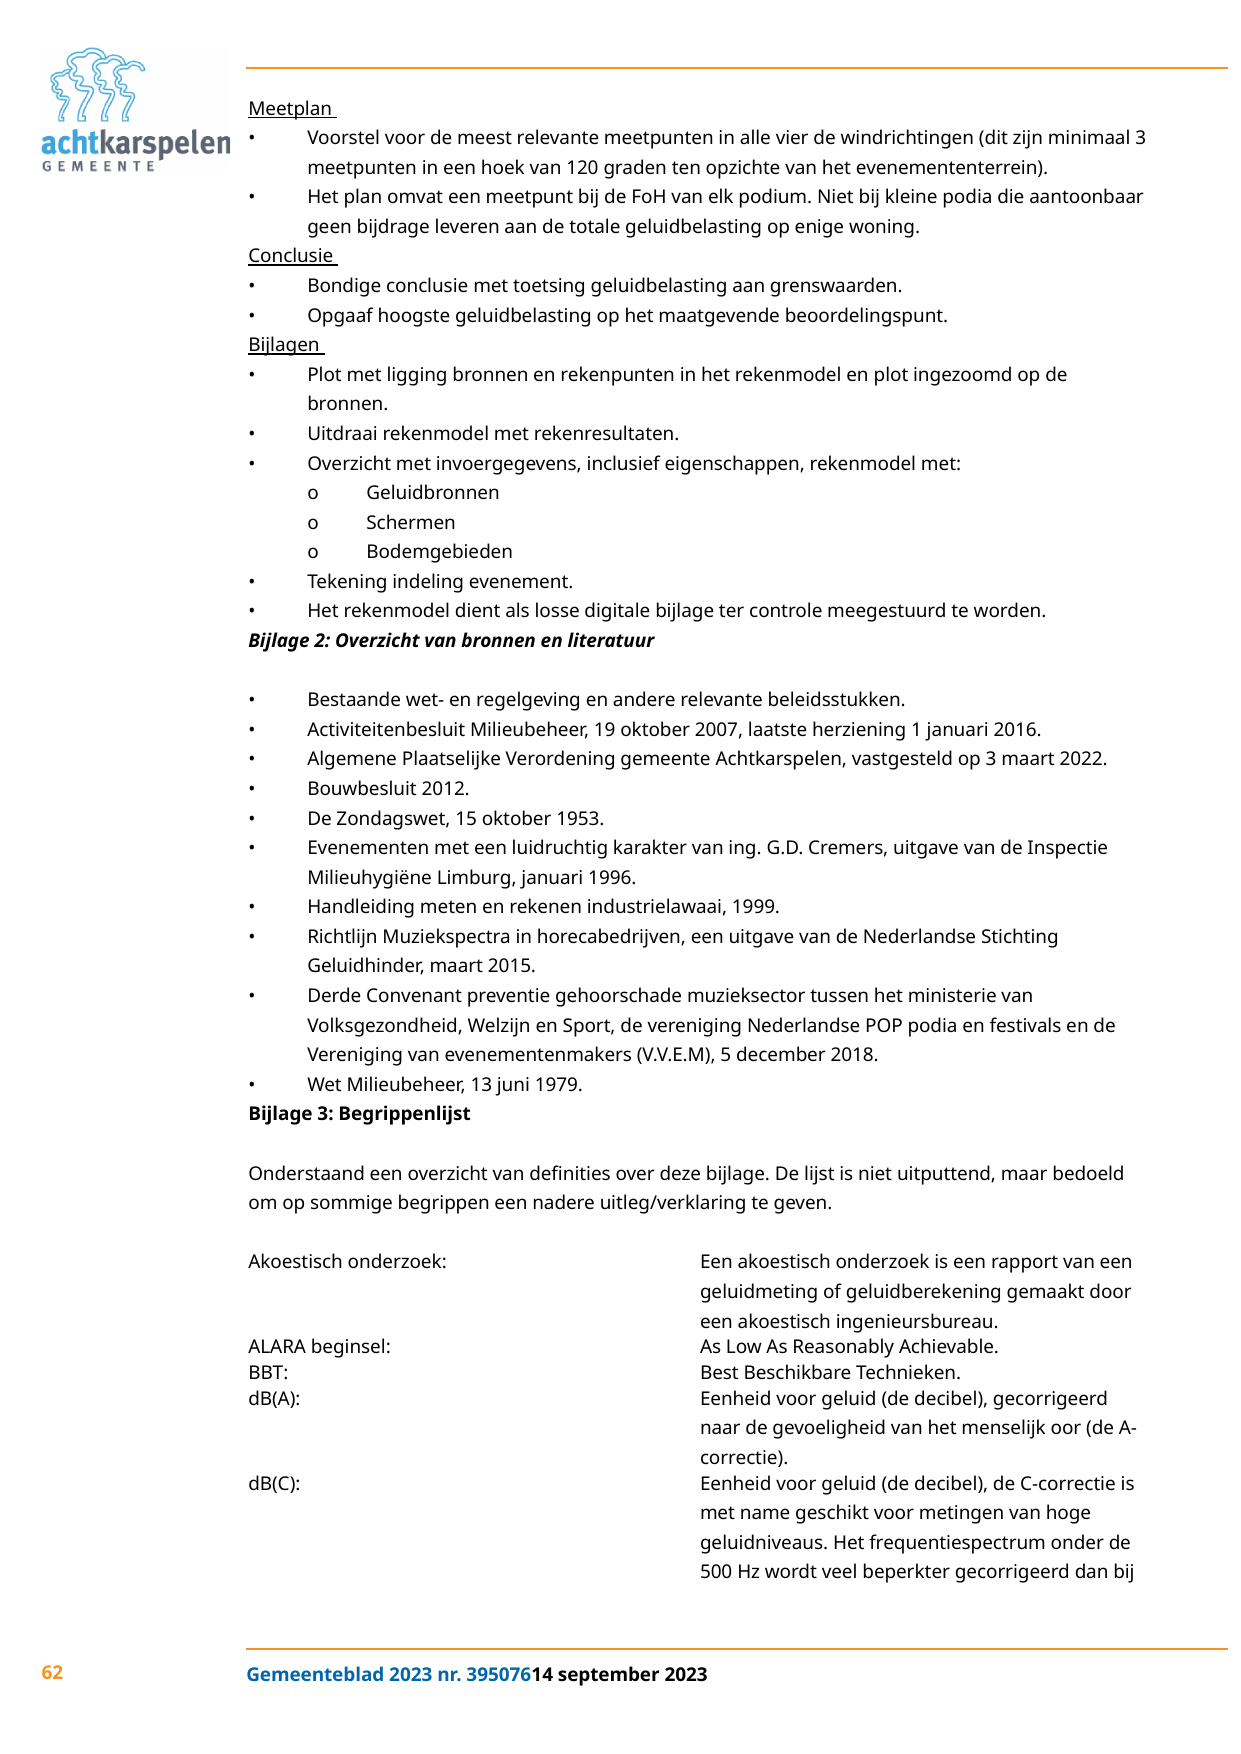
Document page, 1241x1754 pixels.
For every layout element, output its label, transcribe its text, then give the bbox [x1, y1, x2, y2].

list Derde Convenant preventie gehoorschade muzieksector tussen het ministerie van Volksgezondheid, Welzijn en Sport, de vereniging Nederlandse POP podia en festivals en de Vereniging van evenementenmakers (V.V.E.M), 5 december 2018. [248, 982, 1152, 1067]
list Schermen [307, 509, 1152, 535]
text Onderstaand een overzicht van definities over deze bijlage. De lijst is niet uitputtend, maar bedoeld om op sommige begrippen een nadere uitleg/verklaring te geven. [248, 1160, 1152, 1215]
table_header Een akoestisch onderzoek is een rapport van een geluidmeting of geluidberekening gemaakt door een akoestisch ingenieursbureau. [700, 1249, 1152, 1333]
list Het rekenmodel dient als losse digitale bijlage ter controle meegestuurd te worden. [248, 598, 1152, 623]
list Activiteitenbesluit Milieubeheer, 19 oktober 2007, laatste herziening 1 januari 2016. [248, 716, 1152, 742]
list Bodemgebieden [307, 538, 1152, 564]
list Opgaaf hoogste geluidbelasting op het maatgevende beoordelingspunt. [248, 302, 1152, 328]
list Overzicht met invoergegevens, inclusief eigenschappen, rekenmodel met: [248, 450, 1152, 476]
text Bijlagen [248, 331, 1152, 357]
table_cell Eenheid voor geluid (de decibel), gecorrigeerd naar de gevoeligheid van het menselijk oor (de A-correctie). [700, 1385, 1152, 1470]
text Bijlage 2: Overzicht van bronnen en literatuur [248, 627, 1152, 653]
list Handleiding meten en rekenen industrielawaai, 1999. [248, 893, 1152, 919]
picture [41, 47, 231, 172]
table_cell Best Beschikbare Technieken. [700, 1359, 1152, 1385]
table_cell BBT: [248, 1359, 700, 1385]
list Bestaande wet- en regelgeving en andere relevante beleidsstukken. [248, 686, 1152, 712]
table_header Akoestisch onderzoek: [248, 1249, 700, 1333]
table_cell dB(C): [248, 1470, 700, 1584]
table_cell Eenheid voor geluid (de decibel), de C-correctie is met name geschikt voor metingen van hoge geluidniveaus. Het frequentiespectrum onder de 500 Hz wordt veel beperkter gecorrigeerd dan bij [700, 1470, 1152, 1584]
list Richtlijn Muziekspectra in horecabedrijven, een uitgave van de Nederlandse Stichting Geluidhinder, maart 2015. [248, 923, 1152, 978]
list Evenementen met een luidruchtig karakter van ing. G.D. Cremers, uitgave van de Inspectie Milieuhygiëne Limburg, januari 1996. [248, 834, 1152, 890]
list Tekening indeling evenement. [248, 568, 1152, 594]
list Plot met ligging bronnen en rekenpunten in het rekenmodel en plot ingezoomd op de bronnen. [248, 361, 1152, 416]
list Uitdraai rekenmodel met rekenresultaten. [248, 420, 1152, 446]
text Bijlage 3: Begrippenlijst [248, 1101, 1152, 1126]
list Wet Milieubeheer, 13 juni 1979. [248, 1071, 1152, 1097]
list Bondige conclusie met toetsing geluidbelasting aan grenswaarden. [248, 272, 1152, 298]
text Meetplan [248, 95, 1152, 121]
list Bouwbesluit 2012. [248, 775, 1152, 801]
list Het plan omvat een meetpunt bij de FoH van elk podium. Niet bij kleine podia die aantoonbaar geen bijdrage leveren aan de totale geluidbelasting op enige woning. [248, 183, 1152, 239]
text Conclusie [248, 243, 1152, 268]
table_cell ALARA beginsel: [248, 1334, 700, 1359]
table_cell dB(A): [248, 1385, 700, 1470]
table_cell As Low As Reasonably Achievable. [700, 1334, 1152, 1359]
list Algemene Plaatselijke Verordening gemeente Achtkarspelen, vastgesteld op 3 maart 2022. [248, 746, 1152, 771]
list De Zondagswet, 15 oktober 1953. [248, 805, 1152, 831]
list Geluidbronnen [307, 479, 1152, 505]
list Voorstel voor de meest relevante meetpunten in alle vier de windrichtingen (dit zijn minimaal 3 meetpunten in een hoek van 120 graden ten opzichte van het evenemententerrein). [248, 124, 1152, 180]
